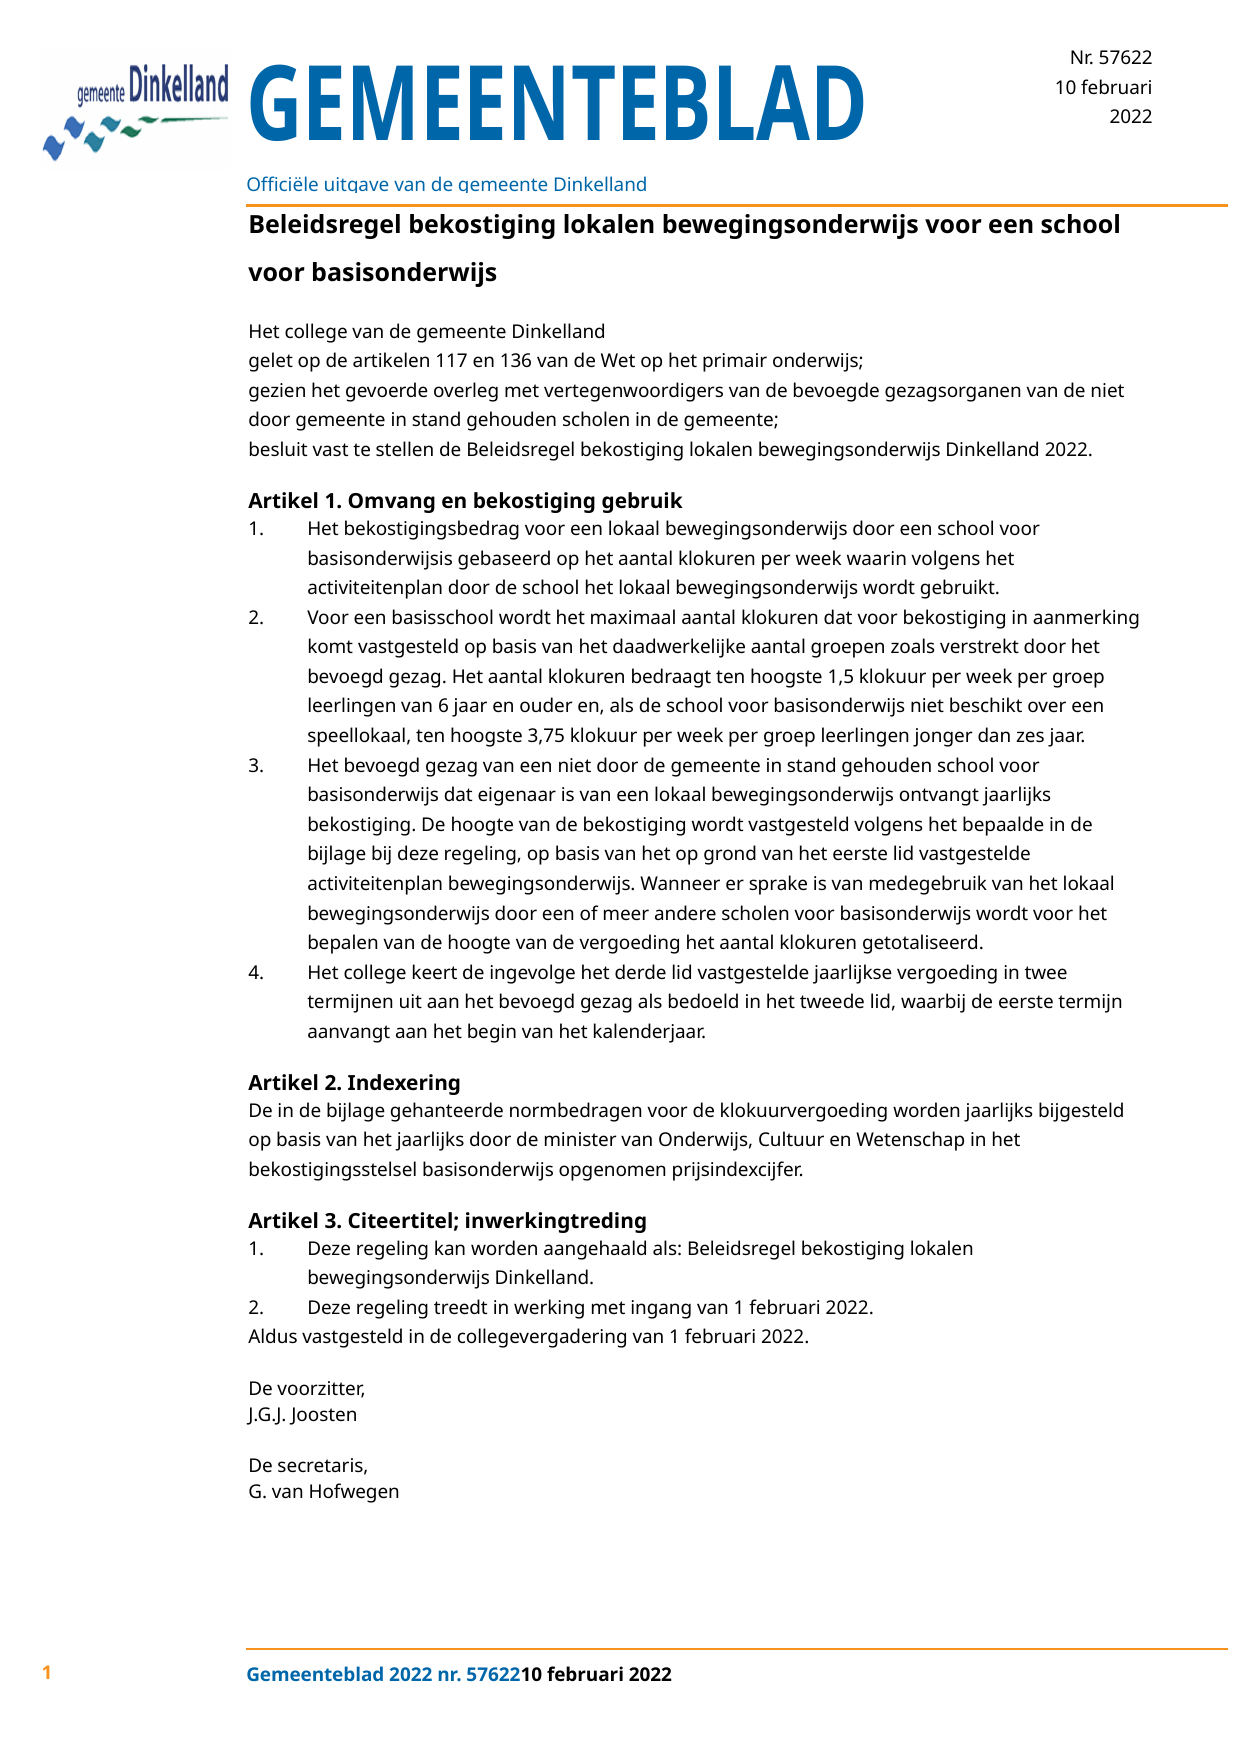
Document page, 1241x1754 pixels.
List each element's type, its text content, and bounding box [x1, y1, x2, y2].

picture [41, 47, 231, 172]
list Het bevoegd gezag van een niet door de gemeente in stand gehouden school voor basisonderwijs dat eigenaar is van een lokaal bewegingsonderwijs ontvangt jaarlijks bekostiging. De hoogte van de bekostiging wordt vastgesteld volgens het bepaalde in de bijlage bij deze regeling, op basis van het op grond van het eerste lid vastgestelde activiteitenplan bewegingsonderwijs. Wanneer er sprake is van medegebruik van het lokaal bewegingsonderwijs door een of meer andere scholen voor basisonderwijs wordt voor het bepalen van de hoogte van de vergoeding het aantal klokuren getotaliseerd. [248, 752, 1152, 955]
text gezien het gevoerde overleg met vertegenwoordigers van de bevoegde gezagsorganen van de niet door gemeente in stand gehouden scholen in de gemeente; [248, 377, 1152, 432]
text besluit vast te stellen de Beleidsregel bekostiging lokalen bewegingsonderwijs Dinkelland 2022. [248, 436, 1152, 462]
list Voor een basisschool wordt het maximaal aantal klokuren dat voor bekostiging in aanmerking komt vastgesteld op basis van het daadwerkelijke aantal groepen zoals verstrekt door het bevoegd gezag. Het aantal klokuren bedraagt ten hoogste 1,5 klokuur per week per groep leerlingen van 6 jaar en ouder en, als de school voor basisonderwijs niet beschikt over een speellokaal, ten hoogste 3,75 klokuur per week per groep leerlingen jonger dan zes jaar. [248, 604, 1152, 748]
text De secretaris, [248, 1452, 1152, 1478]
text G. van Hofwegen [248, 1478, 1152, 1504]
list Het college keert de ingevolge het derde lid vastgestelde jaarlijkse vergoeding in twee termijnen uit aan het bevoegd gezag als bedoeld in het tweede lid, waarbij de eerste termijn aanvangt aan het begin van het kalenderjaar. [248, 959, 1152, 1044]
text gelet op de artikelen 117 en 136 van de Wet op het primair onderwijs; [248, 347, 1152, 373]
text Artikel 2. Indexering [248, 1068, 1152, 1097]
text Aldus vastgesteld in de collegevergadering van 1 februari 2022. [248, 1324, 1152, 1349]
text Artikel 1. Omvang en bekostiging gebruik [248, 487, 1152, 515]
text Het college van de gemeente Dinkelland [248, 318, 1152, 344]
text Artikel 3. Citeertitel; inwerkingtreding [248, 1206, 1152, 1235]
text De voorzitter, [248, 1375, 1152, 1401]
list Deze regeling treedt in werking met ingang van 1 februari 2022. [248, 1294, 1152, 1320]
text Beleidsregel bekostiging lokalen bewegingsonderwijs voor een school voor basisonderwijs [248, 207, 1152, 288]
text J.G.J. Joosten [248, 1401, 1152, 1427]
list Deze regeling kan worden aangehaald als: Beleidsregel bekostiging lokalen bewegingsonderwijs Dinkelland. [248, 1235, 1152, 1290]
text De in de bijlage gehanteerde normbedragen voor de klokuurvergoeding worden jaarlijks bijgesteld op basis van het jaarlijks door de minister van Onderwijs, Cultuur en Wetenschap in het bekostigingsstelsel basisonderwijs opgenomen prijsindexcijfer. [248, 1097, 1152, 1182]
list Het bekostigingsbedrag voor een lokaal bewegingsonderwijs door een school voor basisonderwijsis gebaseerd op het aantal klokuren per week waarin volgens het activiteitenplan door de school het lokaal bewegingsonderwijs wordt gebruikt. [248, 515, 1152, 600]
